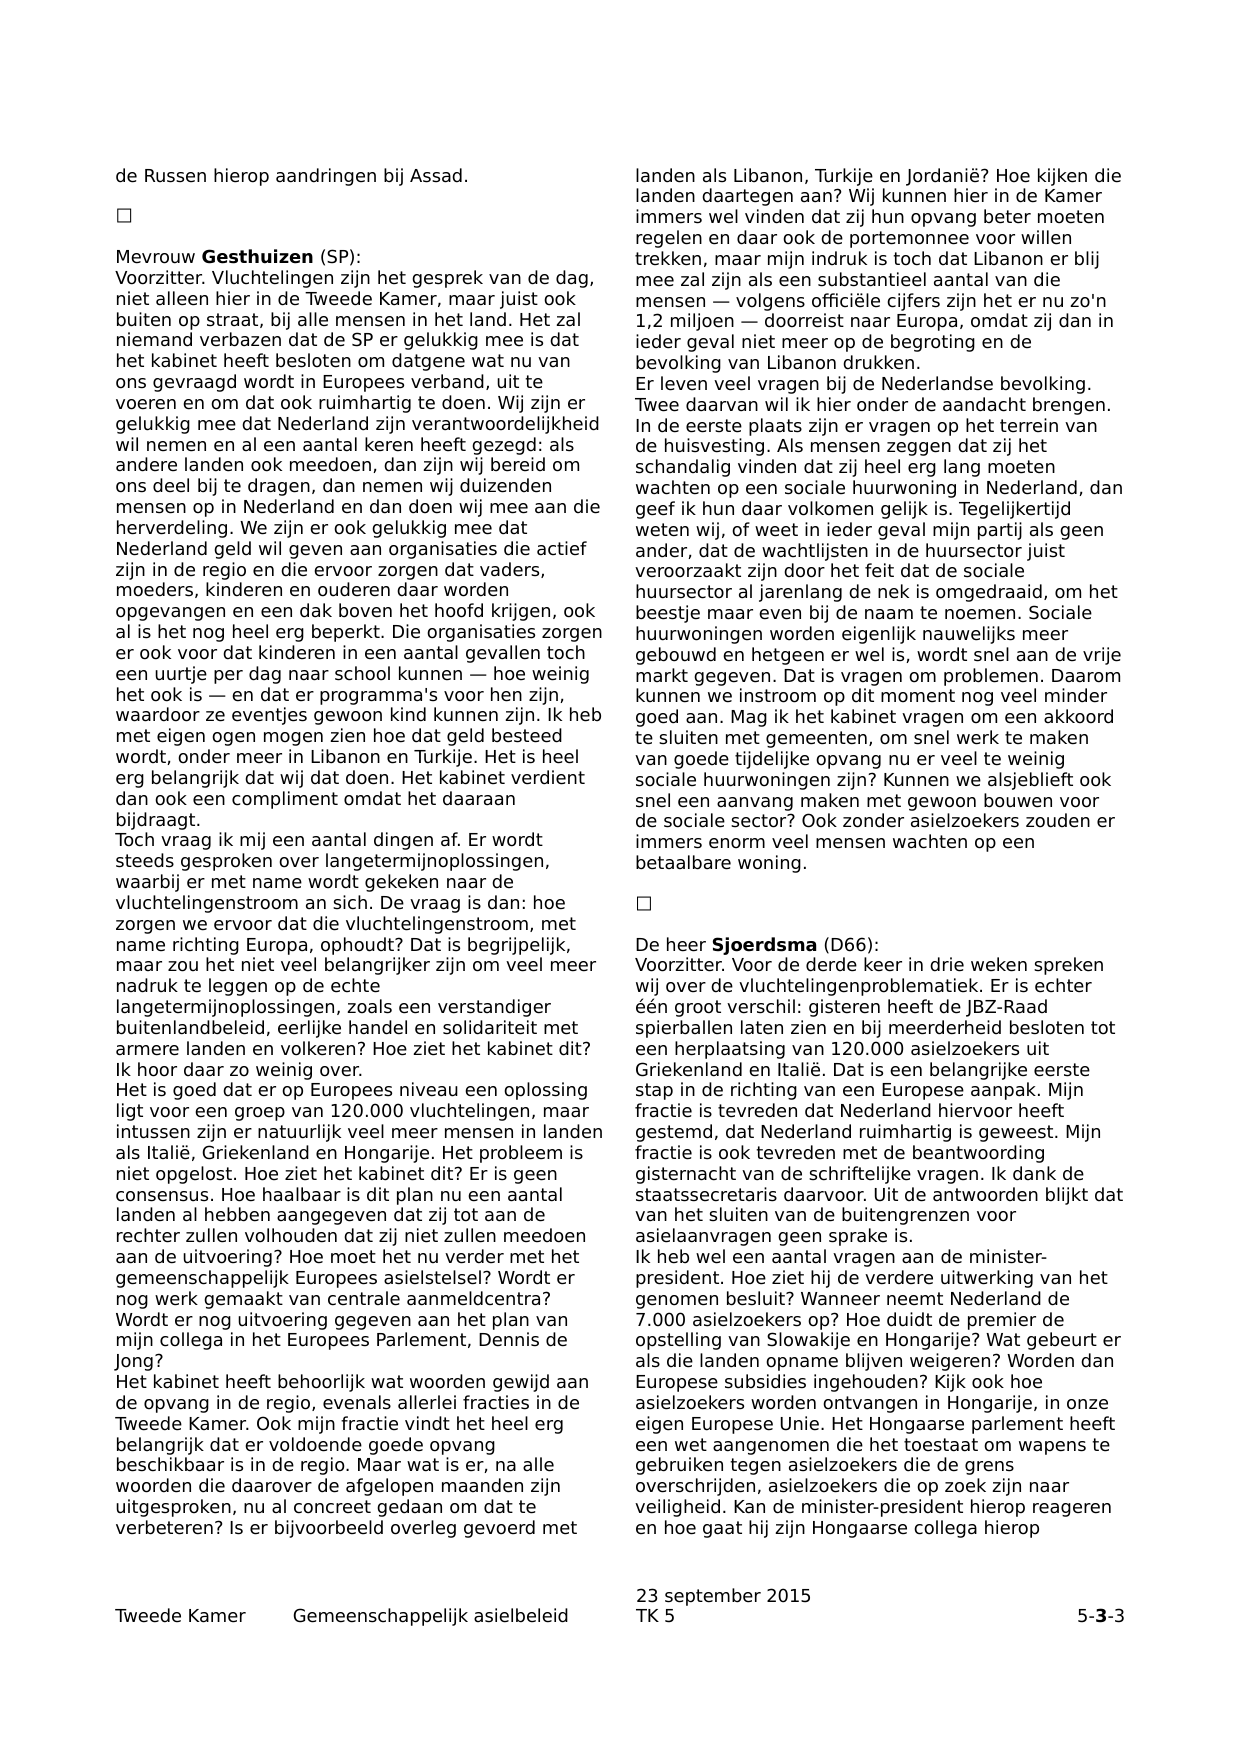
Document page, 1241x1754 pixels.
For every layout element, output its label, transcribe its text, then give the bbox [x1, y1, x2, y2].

text Voorzitter. Vluchtelingen zijn het gesprek van de dag, niet alleen hier in de Tweede Kamer, maar juist ook buiten op straat, bij alle mensen in het land. Het zal niemand verbazen dat de SP er gelukkig mee is dat het kabinet heeft besloten om datgene wat nu van ons gevraagd wordt in Europees verband, uit te voeren en om dat ook ruimhartig te doen. Wij zijn er gelukkig mee dat Nederland zijn verantwoordelijkheid wil nemen en al een aantal keren heeft gezegd: als andere landen ook meedoen, dan zijn wij bereid om ons deel bij te dragen, dan nemen wij duizenden mensen op in Nederland en dan doen wij mee aan die herverdeling. We zijn er ook gelukkig mee dat Nederland geld wil geven aan organisaties die actief zijn in de regio en die ervoor zorgen dat vaders, moeders, kinderen en ouderen daar worden opgevangen en een dak boven het hoofd krijgen, ook al is het nog heel erg beperkt. Die organisaties zorgen er ook voor dat kinderen in een aantal gevallen toch een uurtje per dag naar school kunnen — hoe weinig het ook is — en dat er programma's voor hen zijn, waardoor ze eventjes gewoon kind kunnen zijn. Ik heb met eigen ogen mogen zien hoe dat geld besteed wordt, onder meer in Libanon en Turkije. Het is heel erg belangrijk dat wij dat doen. Het kabinet verdient dan ook een compliment omdat het daaraan bijdraagt. [115, 268, 605, 830]
text Mevrouw Gesthuizen (SP): [115, 247, 605, 268]
text Er leven veel vragen bij de Nederlandse bevolking. Twee daarvan wil ik hier onder de aandacht brengen. In de eerste plaats zijn er vragen op het terrein van de huisvesting. Als mensen zeggen dat zij het schandalig vinden dat zij heel erg lang moeten wachten op een sociale huurwoning in Nederland, dan geef ik hun daar volkomen gelijk is. Tegelijkertijd weten wij, of weet in ieder geval mijn partij als geen ander, dat de wachtlijsten in de huursector juist veroorzaakt zijn door het feit dat de sociale huursector al jarenlang de nek is omgedraaid, om het beestje maar even bij de naam te noemen. Sociale huurwoningen worden eigenlijk nauwelijks meer gebouwd en hetgeen er wel is, wordt snel aan de vrije markt gegeven. Dat is vragen om problemen. Daarom kunnen we instroom op dit moment nog veel minder goed aan. Mag ik het kabinet vragen om een akkoord te sluiten met gemeenten, om snel werk te maken van goede tijdelijke opvang nu er veel te weinig sociale huurwoningen zijn? Kunnen we alsjeblieft ook snel een aanvang maken met gewoon bouwen voor de sociale sector? Ook zonder asielzoekers zouden er immers enorm veel mensen wachten op een betaalbare woning. [635, 374, 1125, 874]
text ⬜ [635, 894, 1125, 914]
text Ik heb wel een aantal vragen aan de minister-president. Hoe ziet hij de verdere uitwerking van het genomen besluit? Wanneer neemt Nederland de 7.000 asielzoekers op? Hoe duidt de premier de opstelling van Slowakije en Hongarije? Wat gebeurt er als die landen opname blijven weigeren? Worden dan Europese subsidies ingehouden? Kijk ook hoe asielzoekers worden ontvangen in Hongarije, in onze eigen Europese Unie. Het Hongaarse parlement heeft een wet aangenomen die het toestaat om wapens te gebruiken tegen asielzoekers die de grens overschrijden, asielzoekers die op zoek zijn naar veiligheid. Kan de minister-president hierop reageren en hoe gaat hij zijn Hongaarse collega hierop [635, 1247, 1125, 1538]
text de Russen hierop aandringen bij Assad. [115, 165, 605, 186]
text Voorzitter. Voor de derde keer in drie weken spreken wij over de vluchtelingenproblematiek. Er is echter één groot verschil: gisteren heeft de JBZ-Raad spierballen laten zien en bij meerderheid besloten tot een herplaatsing van 120.000 asielzoekers uit Griekenland en Italië. Dat is een belangrijke eerste stap in de richting van een Europese aanpak. Mijn fractie is tevreden dat Nederland hiervoor heeft gestemd, dat Nederland ruimhartig is geweest. Mijn fractie is ook tevreden met de beantwoording gisternacht van de schriftelijke vragen. Ik dank de staatssecretaris daarvoor. Uit de antwoorden blijkt dat van het sluiten van de buitengrenzen voor asielaanvragen geen sprake is. [635, 955, 1125, 1247]
text ⬜ [115, 206, 605, 227]
text De heer Sjoerdsma (D66): [635, 934, 1125, 955]
text landen als Libanon, Turkije en Jordanië? Hoe kijken die landen daartegen aan? Wij kunnen hier in de Kamer immers wel vinden dat zij hun opvang beter moeten regelen en daar ook de portemonnee voor willen trekken, maar mijn indruk is toch dat Libanon er blij mee zal zijn als een substantieel aantal van die mensen — volgens officiële cijfers zijn het er nu zo'n 1,2 miljoen — doorreist naar Europa, omdat zij dan in ieder geval niet meer op de begroting en de bevolking van Libanon drukken. [635, 165, 1125, 374]
text Het kabinet heeft behoorlijk wat woorden gewijd aan de opvang in de regio, evenals allerlei fracties in de Tweede Kamer. Ook mijn fractie vindt het heel erg belangrijk dat er voldoende goede opvang beschikbaar is in de regio. Maar wat is er, na alle woorden die daarover de afgelopen maanden zijn uitgesproken, nu al concreet gedaan om dat te verbeteren? Is er bijvoorbeeld overleg gevoerd met [115, 1372, 605, 1538]
text Toch vraag ik mij een aantal dingen af. Er wordt steeds gesproken over langetermijnoplossingen, waarbij er met name wordt gekeken naar de vluchtelingenstroom an sich. De vraag is dan: hoe zorgen we ervoor dat die vluchtelingenstroom, met name richting Europa, ophoudt? Dat is begrijpelijk, maar zou het niet veel belangrijker zijn om veel meer nadruk te leggen op de echte langetermijnoplossingen, zoals een verstandiger buitenlandbeleid, eerlijke handel en solidariteit met armere landen en volkeren? Hoe ziet het kabinet dit? Ik hoor daar zo weinig over. [115, 830, 605, 1080]
text Het is goed dat er op Europees niveau een oplossing ligt voor een groep van 120.000 vluchtelingen, maar intussen zijn er natuurlijk veel meer mensen in landen als Italië, Griekenland en Hongarije. Het probleem is niet opgelost. Hoe ziet het kabinet dit? Er is geen consensus. Hoe haalbaar is dit plan nu een aantal landen al hebben aangegeven dat zij tot aan de rechter zullen volhouden dat zij niet zullen meedoen aan de uitvoering? Hoe moet het nu verder met het gemeenschappelijk Europees asielstelsel? Wordt er nog werk gemaakt van centrale aanmeldcentra? Wordt er nog uitvoering gegeven aan het plan van mijn collega in het Europees Parlement, Dennis de Jong? [115, 1080, 605, 1372]
